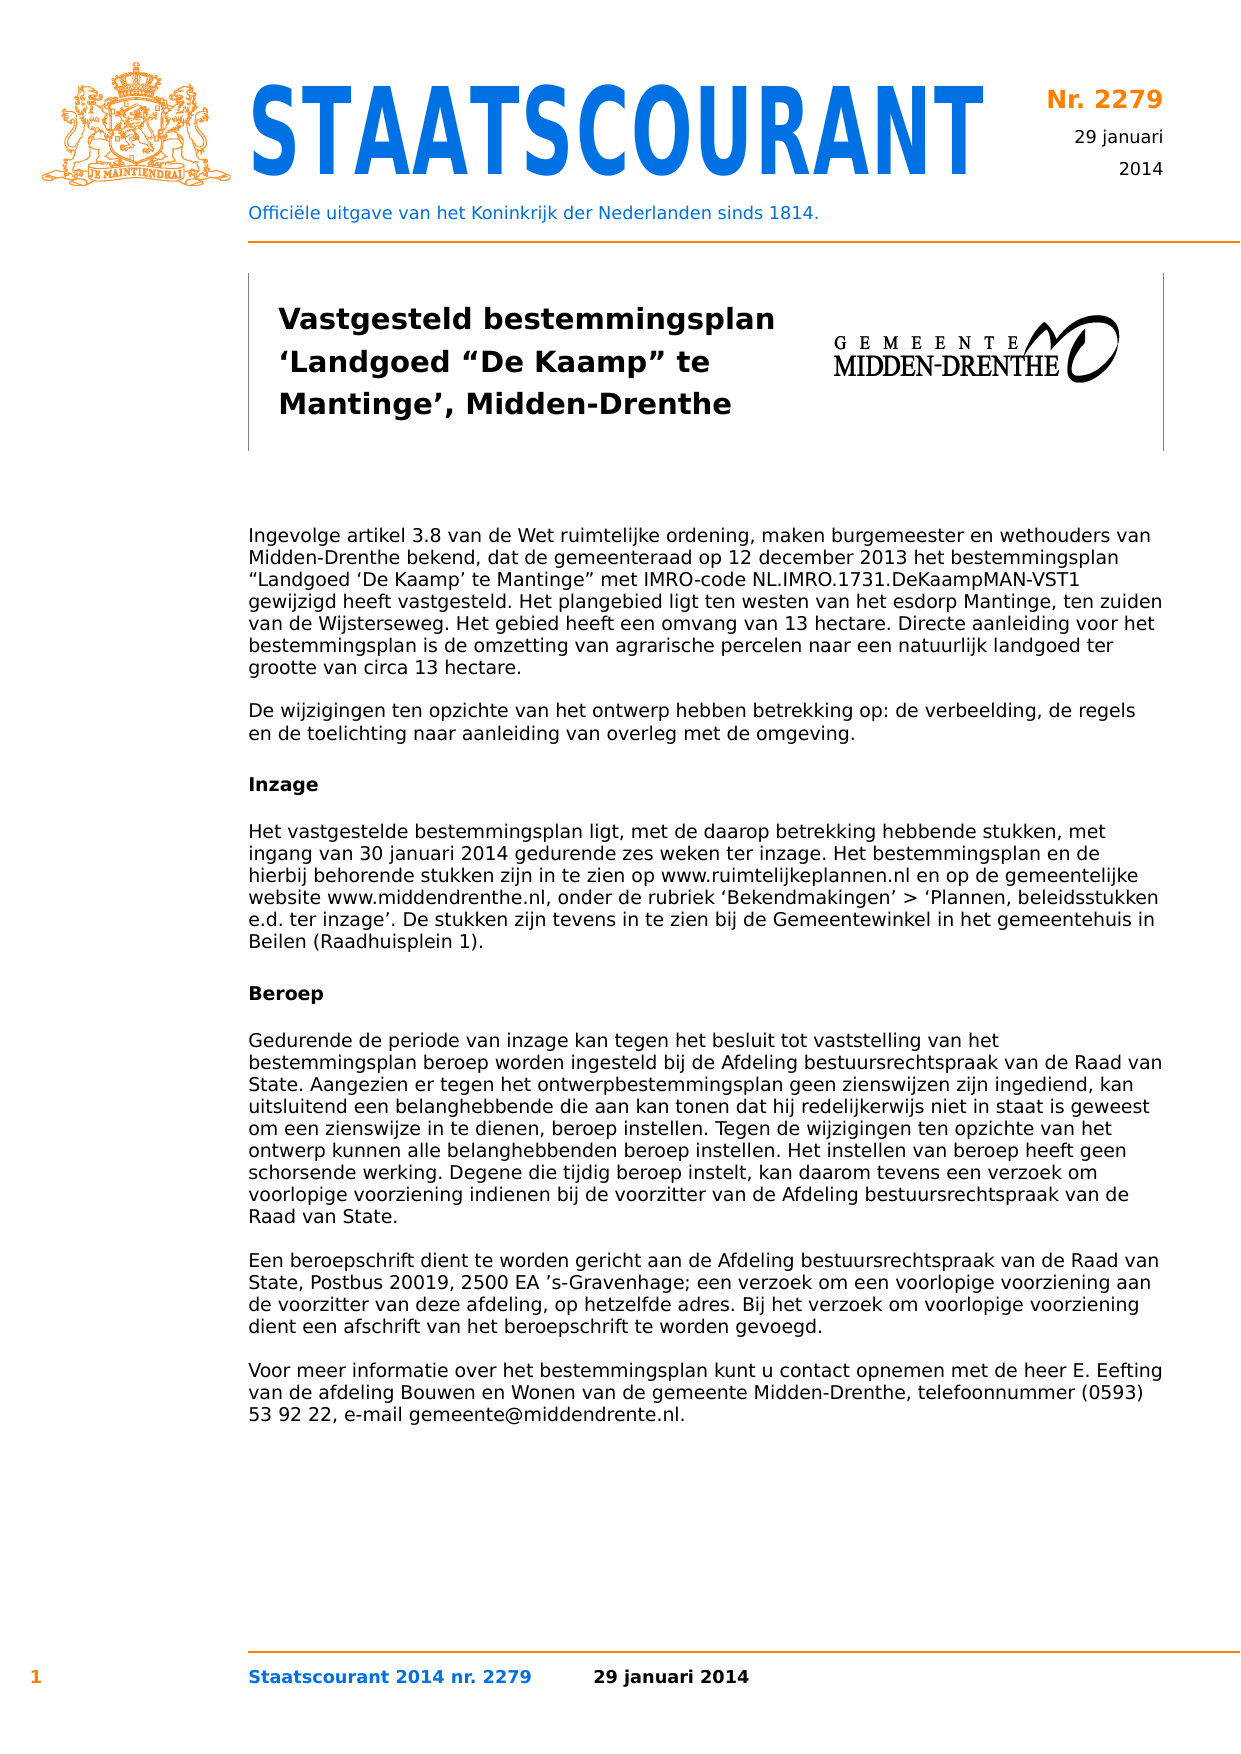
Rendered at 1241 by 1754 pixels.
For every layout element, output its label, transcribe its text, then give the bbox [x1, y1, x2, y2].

text Een beroepschrift dient te worden gericht aan de Afdeling bestuursrechtspraak van de Raad van State, Postbus 20019, 2500 EA ’s-Gravenhage; een verzoek om een voorlopige voorziening aan de voorzitter van deze afdeling, op hetzelfde adres. Bij het verzoek om voorlopige voorziening dient een afschrift van het beroepschrift te worden gevoegd. [248, 1250, 1163, 1338]
text Gedurende de periode van inzage kan tegen het besluit tot vaststelling van het bestemmingsplan beroep worden ingesteld bij de Afdeling bestuursrechtspraak van de Raad van State. Aangezien er tegen het ontwerpbestemmingsplan geen zienswijzen zijn ingediend, kan uitsluitend een belanghebbende die aan kan tonen dat hij redelijkerwijs niet in staat is geweest om een zienswijze in te dienen, beroep instellen. Tegen de wijzigingen ten opzichte van het ontwerp kunnen alle belanghebbenden beroep instellen. Het instellen van beroep heeft geen schorsende werking. Degene die tijdig beroep instelt, kan daarom tevens een verzoek om voorlopige voorziening indienen bij de voorzitter van de Afdeling bestuursrechtspraak van de Raad van State. [248, 1030, 1163, 1228]
table_cell 2014 [998, 153, 1240, 203]
text De wijzigingen ten opzichte van het ontwerp hebben betrekking op: de verbeelding, de regels en de toelichting naar aanleiding van overleg met de omgeving. [248, 700, 1163, 744]
table_header Nr. 2279 [998, 62, 1240, 121]
table_cell 29 januari [998, 121, 1240, 153]
subtitle Vastgesteld bestemmingsplan ‘Landgoed “De Kaamp” te Mantinge’, Midden-Drenthe [249, 273, 1163, 451]
text Voor meer informatie over het bestemmingsplan kunt u contact opnemen met de heer E. Eefting van de afdeling Bouwen en Wonen van de gemeente Midden-Drenthe, telefoonnummer (0593) 53 92 22, e-mail gemeente@middendrente.nl. [248, 1360, 1163, 1426]
subtitle Beroep [248, 983, 1163, 1005]
table_header STAATSCOURANT [248, 62, 998, 203]
table_header [25, 62, 248, 241]
text Het vastgestelde bestemmingsplan ligt, met de daarop betrekking hebbende stukken, met ingang van 30 januari 2014 gedurende zes weken ter inzage. Het bestemmingsplan en de hierbij behorende stukken zijn in te zien op www.ruimtelijkeplannen.nl en op de gemeentelijke website www.middendrenthe.nl, onder de rubriek ‘Bekendmakingen’ > ‘Plannen, beleidsstukken e.d. ter inzage’. De stukken zijn tevens in te zien bij de Gemeentewinkel in het gemeentehuis in Beilen (Raadhuisplein 1). [248, 821, 1163, 953]
picture [41, 62, 231, 186]
subtitle Inzage [248, 774, 1163, 796]
table_cell Officiële uitgave van het Koninkrijk der Nederlanden sinds 1814. [248, 203, 1240, 241]
text Ingevolge artikel 3.8 van de Wet ruimtelijke ordening, maken burgemeester en wethouders van Midden-Drenthe bekend, dat de gemeenteraad op 12 december 2013 het bestemmingsplan “Landgoed ‘De Kaamp’ te Mantinge” met IMRO-code NL.IMRO.1731.DeKaampMAN-VST1 gewijzigd heeft vastgesteld. Het plangebied ligt ten westen van het esdorp Mantinge, ten zuiden van de Wijsterseweg. Het gebied heeft een omvang van 13 hectare. Directe aanleiding voor het bestemmingsplan is de omzetting van agrarische percelen naar een natuurlijk landgoed ter grootte van circa 13 hectare. [248, 525, 1163, 678]
picture [832, 302, 1134, 391]
